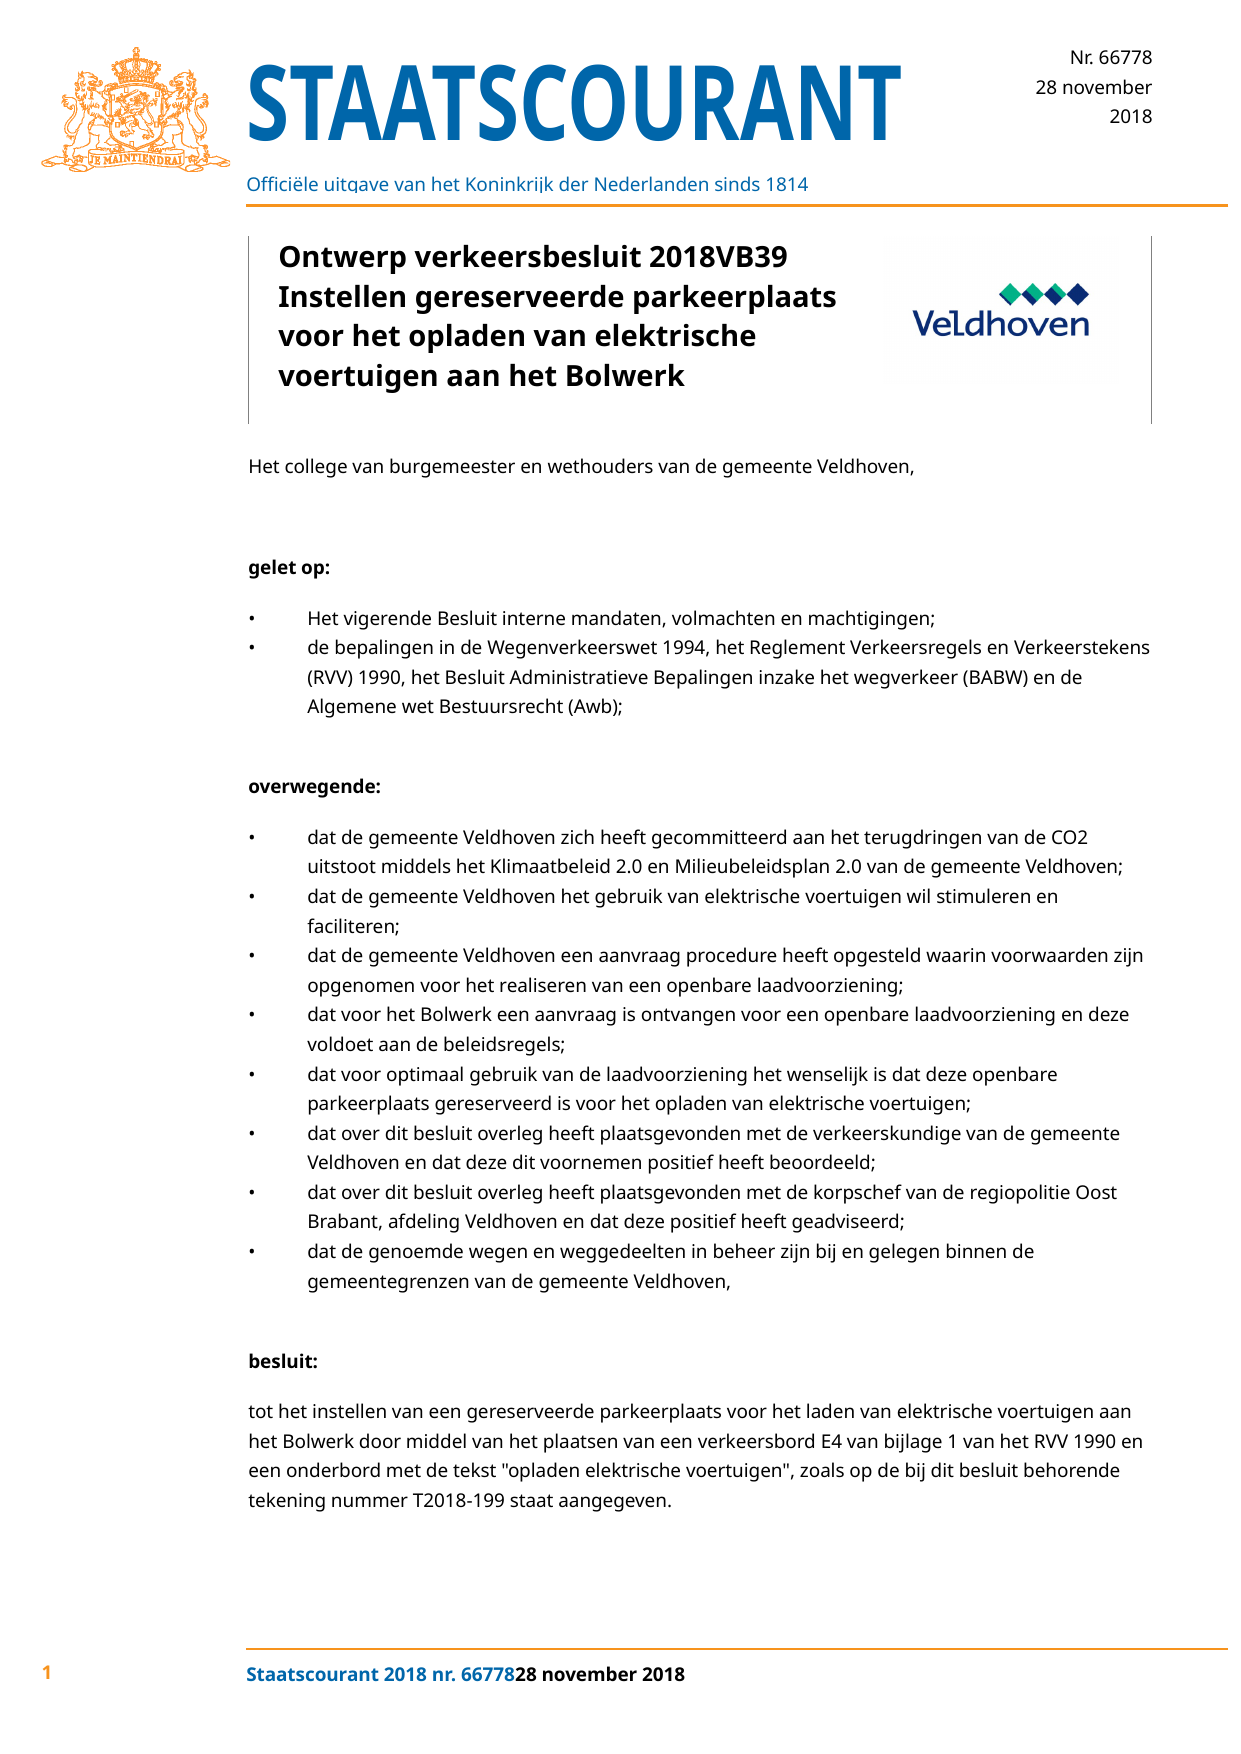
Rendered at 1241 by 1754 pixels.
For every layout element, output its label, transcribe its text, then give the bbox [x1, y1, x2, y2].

list dat de gemeente Veldhoven het gebruik van elektrische voertuigen wil stimuleren en faciliteren; [248, 883, 1152, 938]
list dat over dit besluit overleg heeft plaatsgevonden met de verkeerskundige van de gemeente Veldhoven en dat deze dit voornemen positief heeft beoordeeld; [248, 1120, 1152, 1175]
list dat de genoemde wegen en weggedeelten in beheer zijn bij en gelegen binnen de gemeentegrenzen van de gemeente Veldhoven, [248, 1238, 1152, 1293]
list dat de gemeente Veldhoven zich heeft gecommitteerd aan het terugdringen van de CO2 uitstoot middels het Klimaatbeleid 2.0 en Milieubeleidsplan 2.0 van de gemeente Veldhoven; [248, 824, 1152, 879]
list dat voor het Bolwerk een aanvraag is ontvangen voor een openbare laadvoorziening en deze voldoet aan de beleidsregels; [248, 1002, 1152, 1057]
table_header Ontwerp verkeersbesluit 2018VB39 Instellen gereserveerde parkeerplaats voor het opladen van elektrische voertuigen aan het Bolwerk [249, 236, 850, 424]
picture [41, 47, 231, 172]
list Het vigerende Besluit interne mandaten, volmachten en machtigingen; [248, 605, 1152, 631]
text Het college van burgemeester en wethouders van de gemeente Veldhoven, [248, 454, 1152, 479]
list dat voor optimaal gebruik van de laadvoorziening het wenselijk is dat deze openbare parkeerplaats gereserveerd is voor het opladen van elektrische voertuigen; [248, 1061, 1152, 1116]
table_header [850, 236, 1151, 424]
picture [882, 236, 1119, 384]
text gelet op: [248, 554, 1152, 580]
text tot het instellen van een gereserveerde parkeerplaats voor het laden van elektrische voertuigen aan het Bolwerk door middel van het plaatsen van een verkeersbord E4 van bijlage 1 van het RVV 1990 en een onderbord met de tekst "opladen elektrische voertuigen", zoals op de bij dit besluit behorende tekening nummer T2018-199 staat aangegeven. [248, 1398, 1152, 1513]
text besluit: [248, 1348, 1152, 1373]
list dat over dit besluit overleg heeft plaatsgevonden met de korpschef van de regiopolitie Oost Brabant, afdeling Veldhoven en dat deze positief heeft geadviseerd; [248, 1179, 1152, 1234]
list de bepalingen in de Wegenverkeerswet 1994, het Reglement Verkeersregels en Verkeerstekens (RVV) 1990, het Besluit Administratieve Bepalingen inzake het wegverkeer (BABW) en de Algemene wet Bestuursrecht (Awb); [248, 634, 1152, 719]
list dat de gemeente Veldhoven een aanvraag procedure heeft opgesteld waarin voorwaarden zijn opgenomen voor het realiseren van een openbare laadvoorziening; [248, 942, 1152, 998]
text overwegende: [248, 774, 1152, 799]
